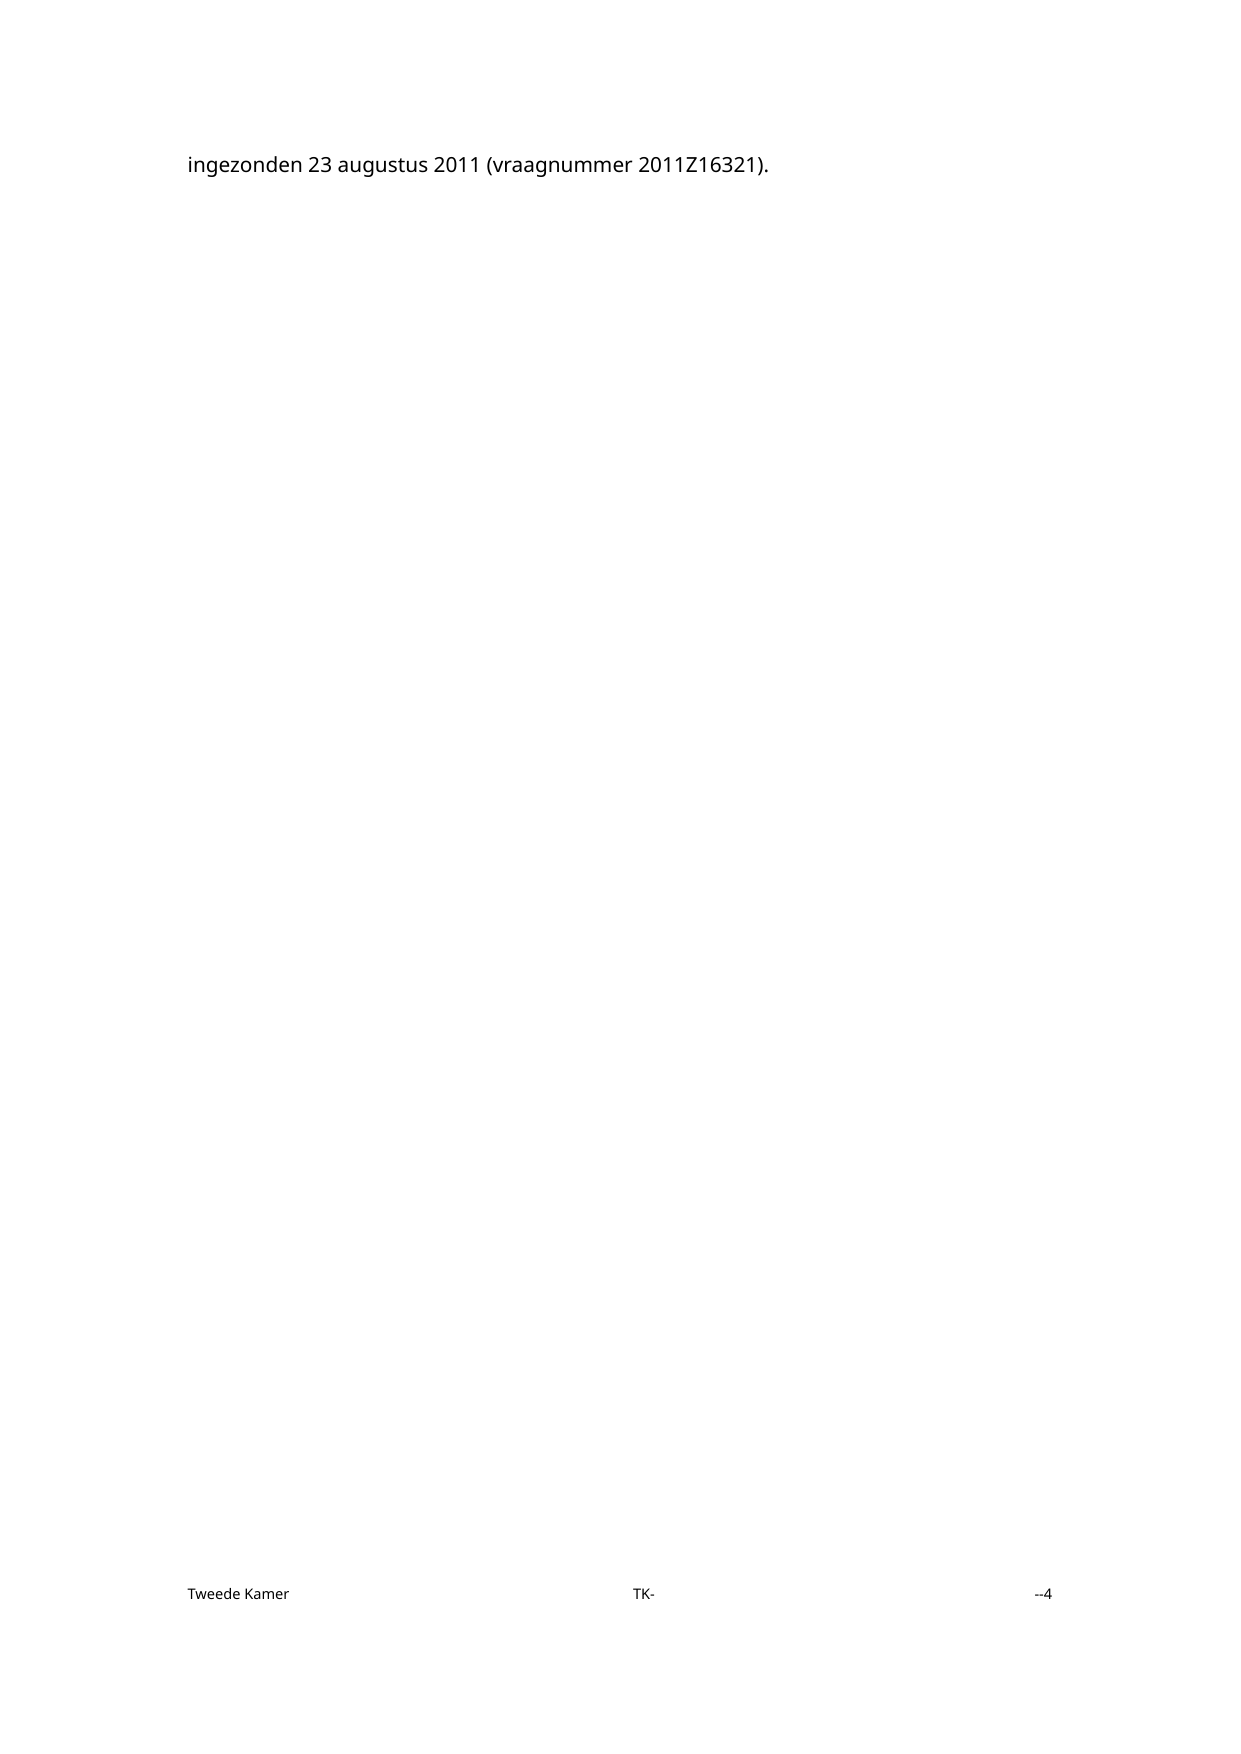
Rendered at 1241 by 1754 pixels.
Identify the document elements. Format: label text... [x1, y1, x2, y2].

text ingezonden 23 augustus 2011 (vraagnummer 2011Z16321). [187, 150, 1053, 178]
